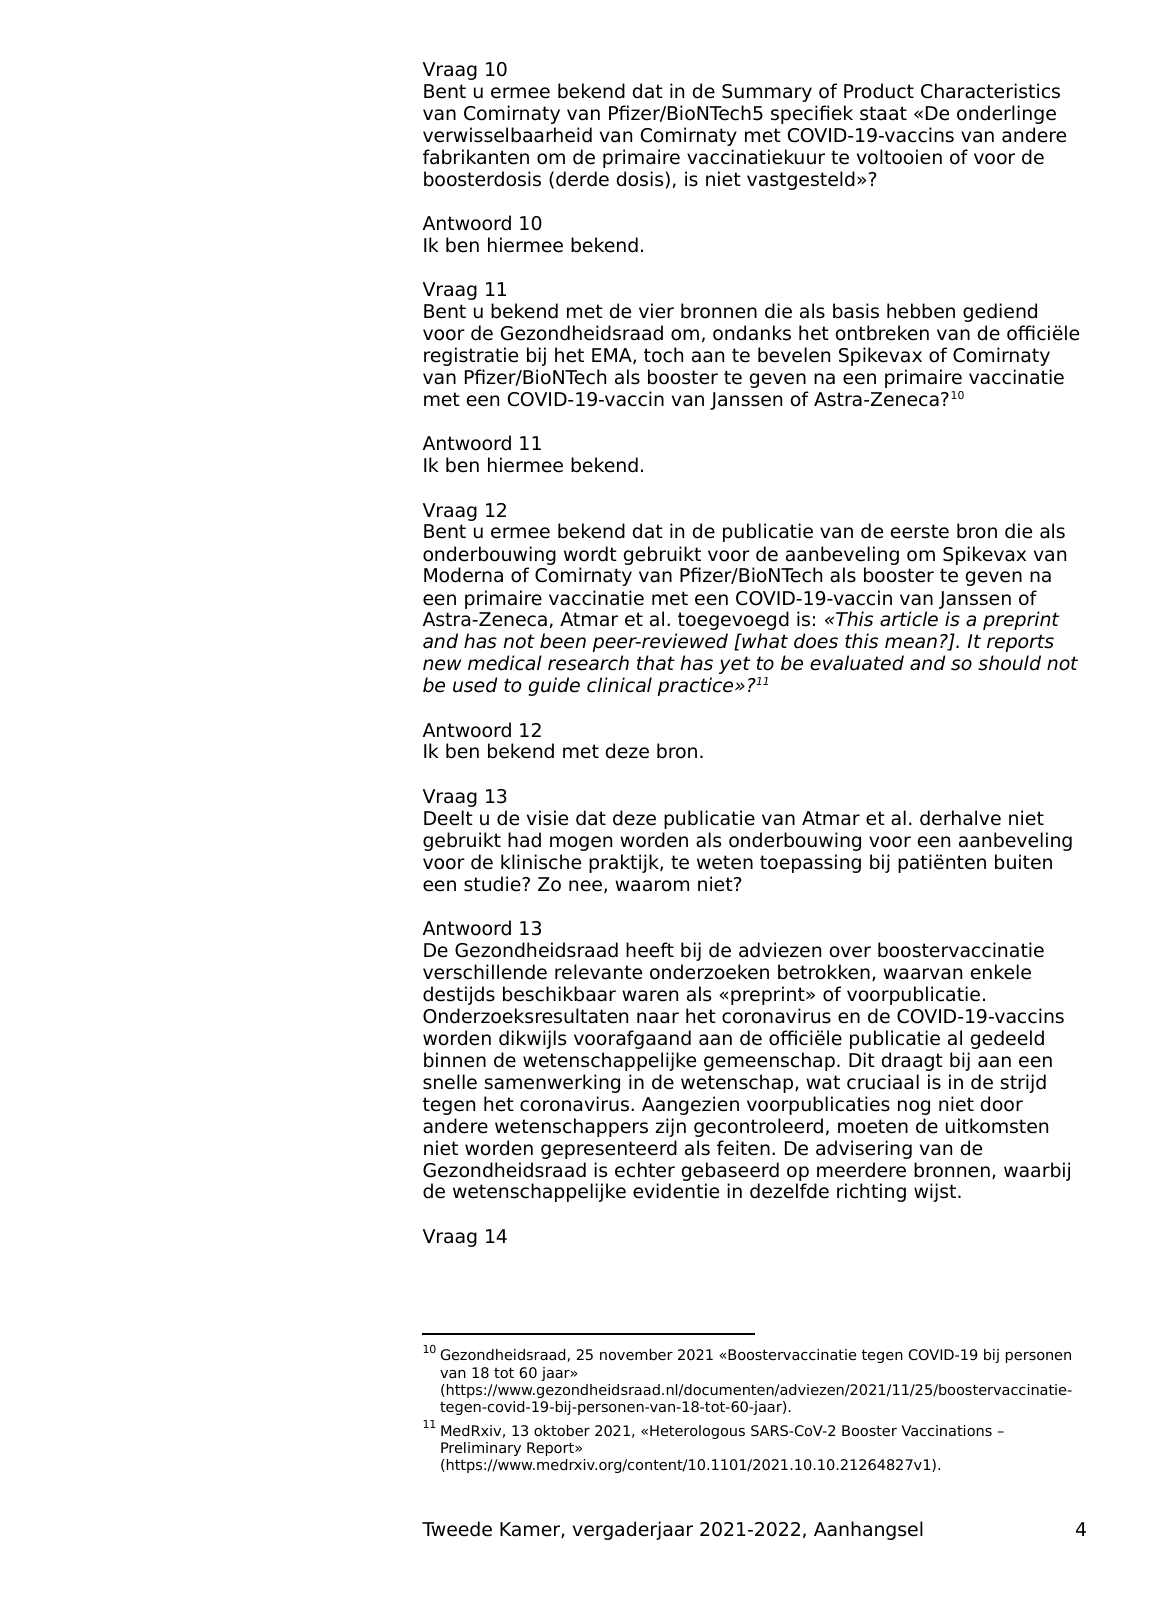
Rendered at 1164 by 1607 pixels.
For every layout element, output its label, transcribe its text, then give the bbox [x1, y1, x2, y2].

text Bent u ermee bekend dat in de publicatie van de eerste bron die als onderbouwing wordt gebruikt voor de aanbeveling om Spikevax van Moderna of Comirnaty van Pfizer/BioNTech als booster te geven na een primaire vaccinatie met een COVID-19-vaccin van Janssen of Astra-Zeneca, Atmar et al. toegevoegd is: «This article is a preprint and has not been peer-reviewed [what does this mean?]. It reports new medical research that has yet to be evaluated and so should not be used to guide clinical practice»? [422, 521, 1087, 697]
text MedRxiv, 13 oktober 2021, «Heterologous SARS-CoV-2 Booster Vaccinations – Preliminary Report» (https://www.medrxiv.org/content/10.1101/2021.10.10.21264827v1). [422, 1418, 1087, 1474]
text Ik ben hiermee bekend. [422, 455, 1087, 477]
text Vraag 13 [422, 786, 1087, 808]
text Vraag 10 [422, 59, 1087, 81]
text Antwoord 10 [422, 213, 1087, 235]
text Vraag 14 [422, 1226, 1087, 1248]
text De Gezondheidsraad heeft bij de adviezen over boostervaccinatie verschillende relevante onderzoeken betrokken, waarvan enkele destijds beschikbaar waren als «preprint» of voorpublicatie. Onderzoeksresultaten naar het coronavirus en de COVID-19-vaccins worden dikwijls voorafgaand aan de officiële publicatie al gedeeld binnen de wetenschappelijke gemeenschap. Dit draagt bij aan een snelle samenwerking in de wetenschap, wat cruciaal is in de strijd tegen het coronavirus. Aangezien voorpublicaties nog niet door andere wetenschappers zijn gecontroleerd, moeten de uitkomsten niet worden gepresenteerd als feiten. De advisering van de Gezondheidsraad is echter gebaseerd op meerdere bronnen, waarbij de wetenschappelijke evidentie in dezelfde richting wijst. [422, 940, 1087, 1203]
text Gezondheidsraad, 25 november 2021 «Boostervaccinatie tegen COVID-19 bij personen van 18 tot 60 jaar» (https://www.gezondheidsraad.nl/documenten/adviezen/2021/11/25/boostervaccinatie-tegen-covid-19-bij-personen-van-18-tot-60-jaar). [422, 1343, 1087, 1416]
text Vraag 12 [422, 499, 1087, 521]
text Antwoord 11 [422, 433, 1087, 455]
text Antwoord 12 [422, 719, 1087, 741]
text Deelt u de visie dat deze publicatie van Atmar et al. derhalve niet gebruikt had mogen worden als onderbouwing voor een aanbeveling voor de klinische praktijk, te weten toepassing bij patiënten buiten een studie? Zo nee, waarom niet? [422, 808, 1087, 896]
text Bent u ermee bekend dat in de Summary of Product Characteristics van Comirnaty van Pfizer/BioNTech5 specifiek staat «De onderlinge verwisselbaarheid van Comirnaty met COVID-19-vaccins van andere fabrikanten om de primaire vaccinatiekuur te voltooien of voor de boosterdosis (derde dosis), is niet vastgesteld»? [422, 81, 1087, 191]
text Bent u bekend met de vier bronnen die als basis hebben gediend voor de Gezondheidsraad om, ondanks het ontbreken van de officiële registratie bij het EMA, toch aan te bevelen Spikevax of Comirnaty van Pfizer/BioNTech als booster te geven na een primaire vaccinatie met een COVID-19-vaccin van Janssen of Astra-Zeneca? [422, 301, 1087, 411]
text Antwoord 13 [422, 918, 1087, 940]
text Vraag 11 [422, 279, 1087, 301]
text Ik ben bekend met deze bron. [422, 741, 1087, 763]
text Ik ben hiermee bekend. [422, 235, 1087, 257]
